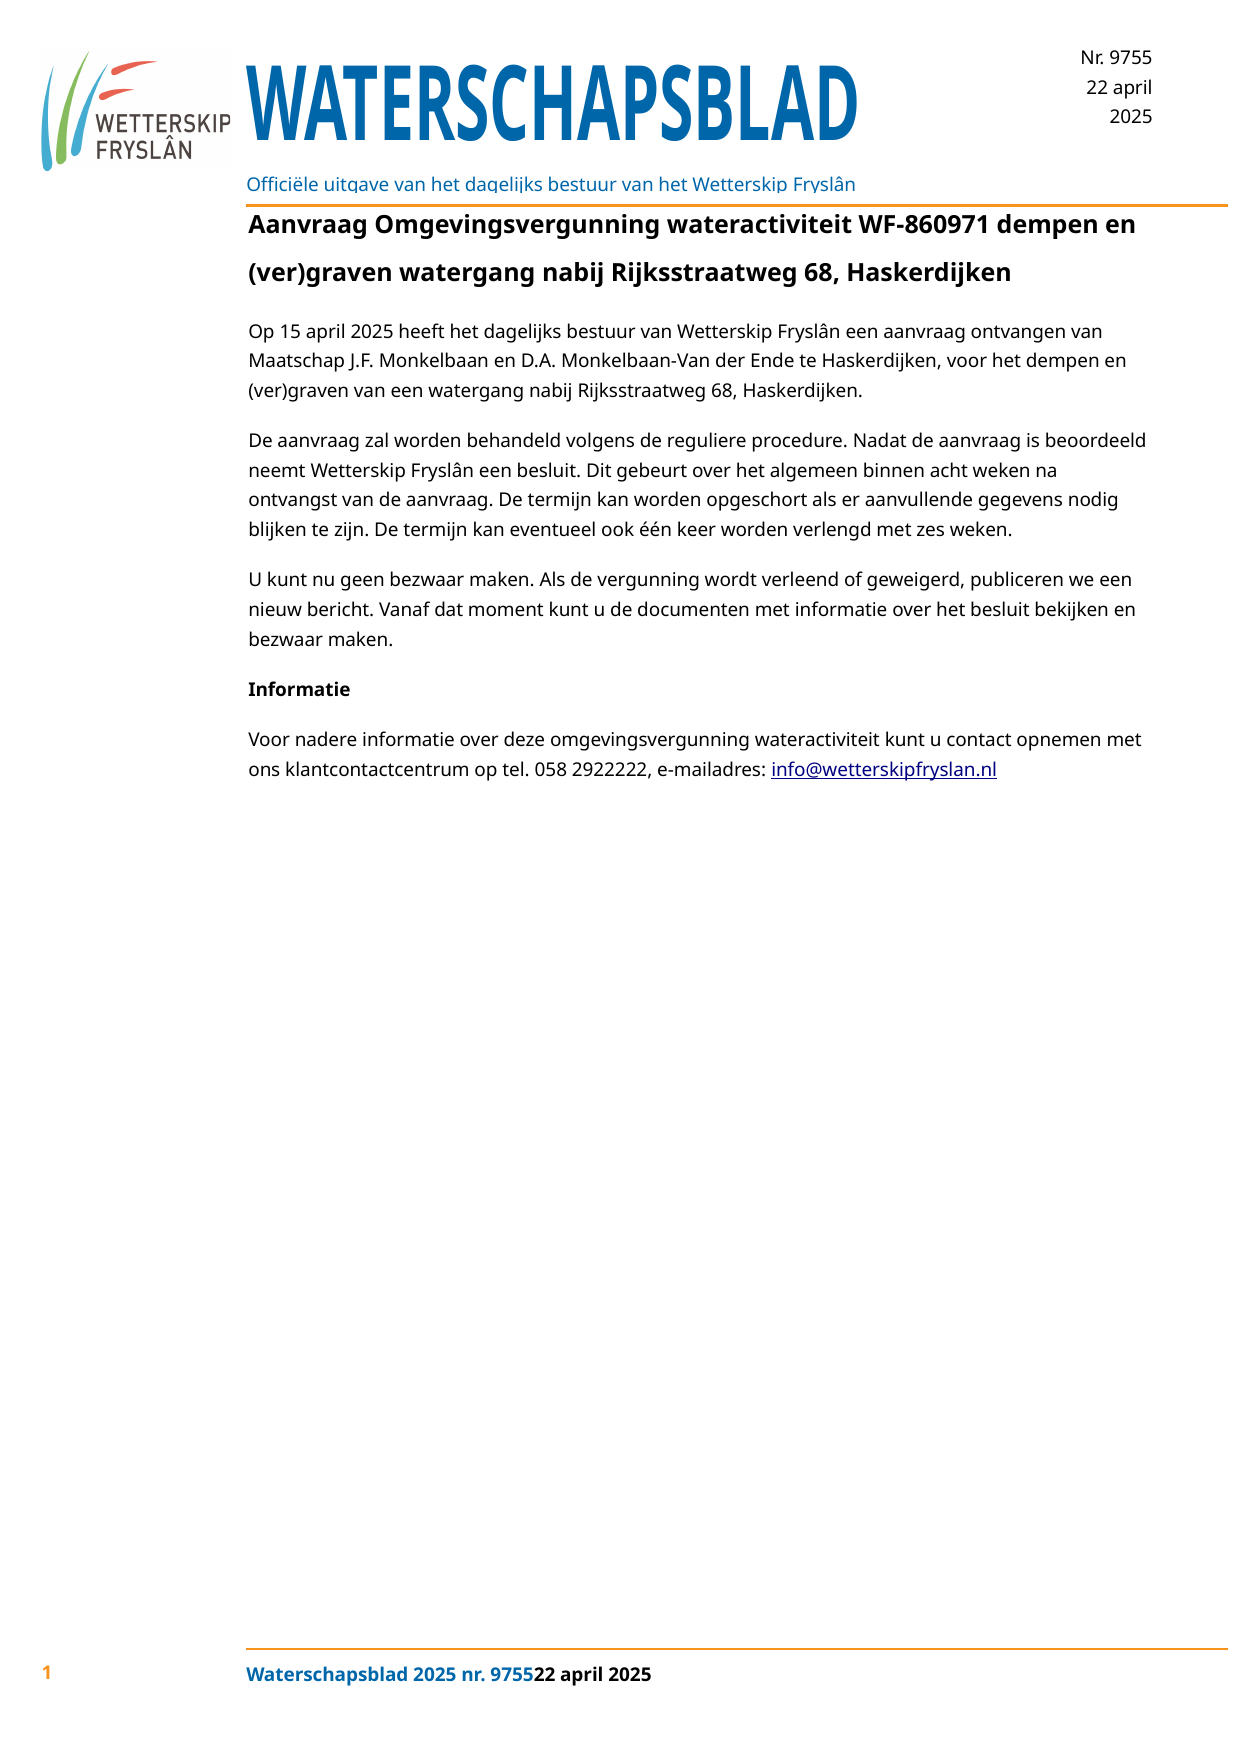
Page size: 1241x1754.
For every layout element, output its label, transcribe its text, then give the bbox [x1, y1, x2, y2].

text Op 15 april 2025 heeft het dagelijks bestuur van Wetterskip Fryslân een aanvraag ontvangen van Maatschap J.F. Monkelbaan en D.A. Monkelbaan-Van der Ende te Haskerdijken, voor het dempen en (ver)graven van een watergang nabij Rijksstraatweg 68, Haskerdijken. [248, 318, 1152, 403]
text U kunt nu geen bezwaar maken. Als de vergunning wordt verleend of geweigerd, publiceren we een nieuw bericht. Vanaf dat moment kunt u de documenten met informatie over het besluit bekijken en bezwaar maken. [248, 567, 1152, 652]
picture [41, 47, 231, 172]
text Aanvraag Omgevingsvergunning wateractiviteit WF-860971 dempen en (ver)graven watergang nabij Rijksstraatweg 68, Haskerdijken [248, 207, 1152, 288]
text Informatie [248, 676, 1152, 702]
text Voor nadere informatie over deze omgevingsvergunning wateractiviteit kunt u contact opnemen met ons klantcontactcentrum op tel. 058 2922222, e-mailadres: info@wetterskipfryslan.nl [248, 727, 1152, 782]
text De aanvraag zal worden behandeld volgens de reguliere procedure. Nadat de aanvraag is beoordeeld neemt Wetterskip Fryslân een besluit. Dit gebeurt over het algemeen binnen acht weken na ontvangst van de aanvraag. De termijn kan worden opgeschort als er aanvullende gegevens nodig blijken te zijn. De termijn kan eventueel ook één keer worden verlengd met zes weken. [248, 427, 1152, 542]
